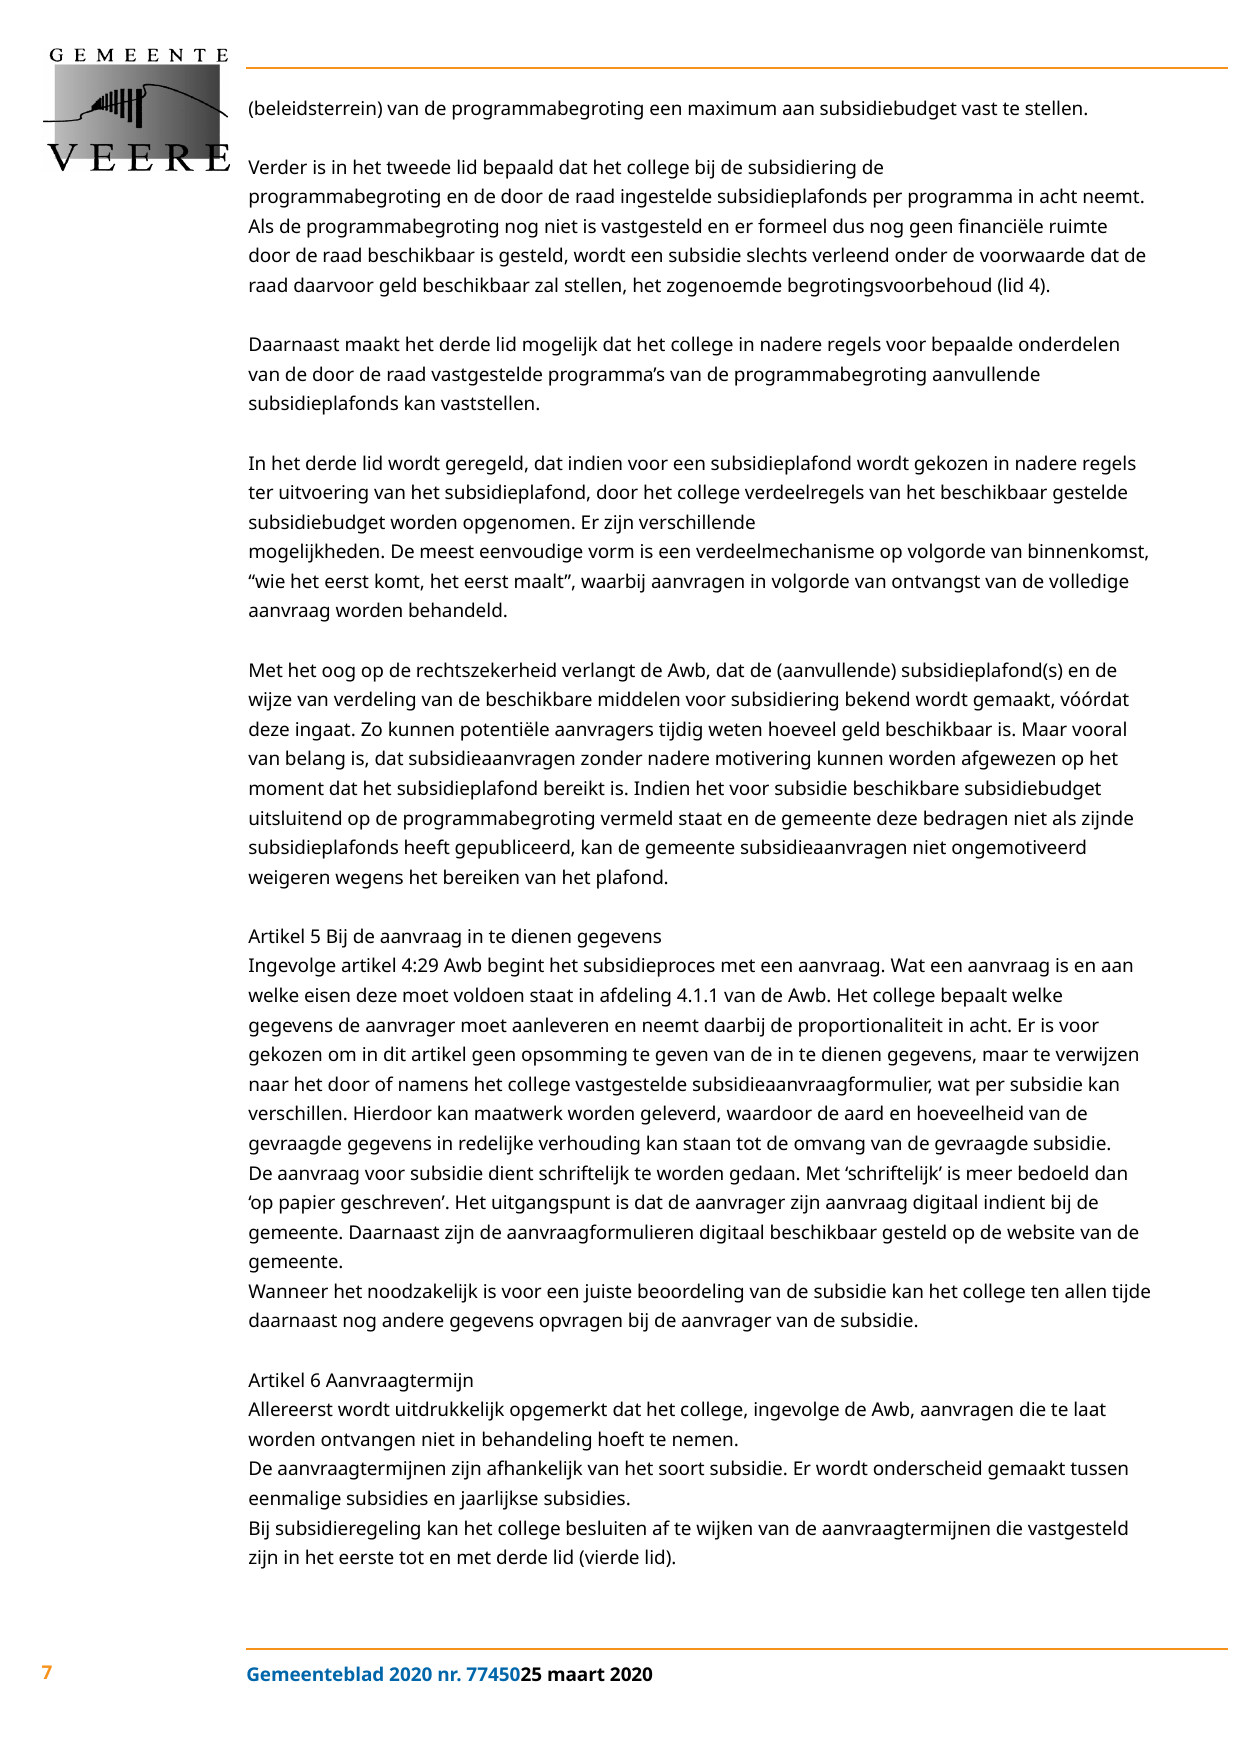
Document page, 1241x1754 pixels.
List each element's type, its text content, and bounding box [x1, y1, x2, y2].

text Verder is in het tweede lid bepaald dat het college bij de subsidiering de [248, 154, 1152, 180]
text Ingevolge artikel 4:29 Awb begint het subsidieproces met een aanvraag. Wat een aanvraag is en aan welke eisen deze moet voldoen staat in afdeling 4.1.1 van de Awb. Het college bepaalt welke gegevens de aanvrager moet aanleveren en neemt daarbij de proportionaliteit in acht. Er is voor gekozen om in dit artikel geen opsomming te geven van de in te dienen gegevens, maar te verwijzen naar het door of namens het college vastgestelde subsidieaanvraagformulier, wat per subsidie kan verschillen. Hierdoor kan maatwerk worden geleverd, waardoor de aard en hoeveelheid van de gevraagde gegevens in redelijke verhouding kan staan tot de omvang van de gevraagde subsidie. [248, 953, 1152, 1156]
text Met het oog op de rechtszekerheid verlangt de Awb, dat de (aanvullende) subsidieplafond(s) en de wijze van verdeling van de beschikbare middelen voor subsidiering bekend wordt gemaakt, vóórdat deze ingaat. Zo kunnen potentiële aanvragers tijdig weten hoeveel geld beschikbaar is. Maar vooral van belang is, dat subsidieaanvragen zonder nadere motivering kunnen worden afgewezen op het moment dat het subsidieplafond bereikt is. Indien het voor subsidie beschikbare subsidiebudget uitsluitend op de programmabegroting vermeld staat en de gemeente deze bedragen niet als zijnde subsidieplafonds heeft gepubliceerd, kan de gemeente subsidieaanvragen niet ongemotiveerd weigeren wegens het bereiken van het plafond. [248, 657, 1152, 890]
text Artikel 5 Bij de aanvraag in te dienen gegevens [248, 923, 1152, 949]
text De aanvraagtermijnen zijn afhankelijk van het soort subsidie. Er wordt onderscheid gemaakt tussen eenmalige subsidies en jaarlijkse subsidies. [248, 1456, 1152, 1511]
text Wanneer het noodzakelijk is voor een juiste beoordeling van de subsidie kan het college ten allen tijde daarnaast nog andere gegevens opvragen bij de aanvrager van de subsidie. [248, 1278, 1152, 1333]
text programmabegroting en de door de raad ingestelde subsidieplafonds per programma in acht neemt. Als de programmabegroting nog niet is vastgesteld en er formeel dus nog geen financiële ruimte door de raad beschikbaar is gesteld, wordt een subsidie slechts verleend onder de voorwaarde dat de raad daarvoor geld beschikbaar zal stellen, het zogenoemde begrotingsvoorbehoud (lid 4). [248, 183, 1152, 298]
text Artikel 6 Aanvraagtermijn [248, 1367, 1152, 1393]
picture [41, 47, 231, 172]
text Bij subsidieregeling kan het college besluiten af te wijken van de aanvraagtermijnen die vastgesteld zijn in het eerste tot en met derde lid (vierde lid). [248, 1515, 1152, 1570]
text mogelijkheden. De meest eenvoudige vorm is een verdeelmechanisme op volgorde van binnenkomst, “wie het eerst komt, het eerst maalt”, waarbij aanvragen in volgorde van ontvangst van de volledige aanvraag worden behandeld. [248, 538, 1152, 623]
text (beleidsterrein) van de programmabegroting een maximum aan subsidiebudget vast te stellen. [248, 95, 1152, 121]
text De aanvraag voor subsidie dient schriftelijk te worden gedaan. Met ‘schriftelijk’ is meer bedoeld dan ‘op papier geschreven’. Het uitgangspunt is dat de aanvrager zijn aanvraag digitaal indient bij de gemeente. Daarnaast zijn de aanvraagformulieren digitaal beschikbaar gesteld op de website van de gemeente. [248, 1160, 1152, 1274]
text Allereerst wordt uitdrukkelijk opgemerkt dat het college, ingevolge de Awb, aanvragen die te laat worden ontvangen niet in behandeling hoeft te nemen. [248, 1396, 1152, 1452]
text Daarnaast maakt het derde lid mogelijk dat het college in nadere regels voor bepaalde onderdelen van de door de raad vastgestelde programma’s van de programmabegroting aanvullende subsidieplafonds kan vaststellen. [248, 331, 1152, 416]
text In het derde lid wordt geregeld, dat indien voor een subsidieplafond wordt gekozen in nadere regels ter uitvoering van het subsidieplafond, door het college verdeelregels van het beschikbaar gestelde subsidiebudget worden opgenomen. Er zijn verschillende [248, 450, 1152, 535]
